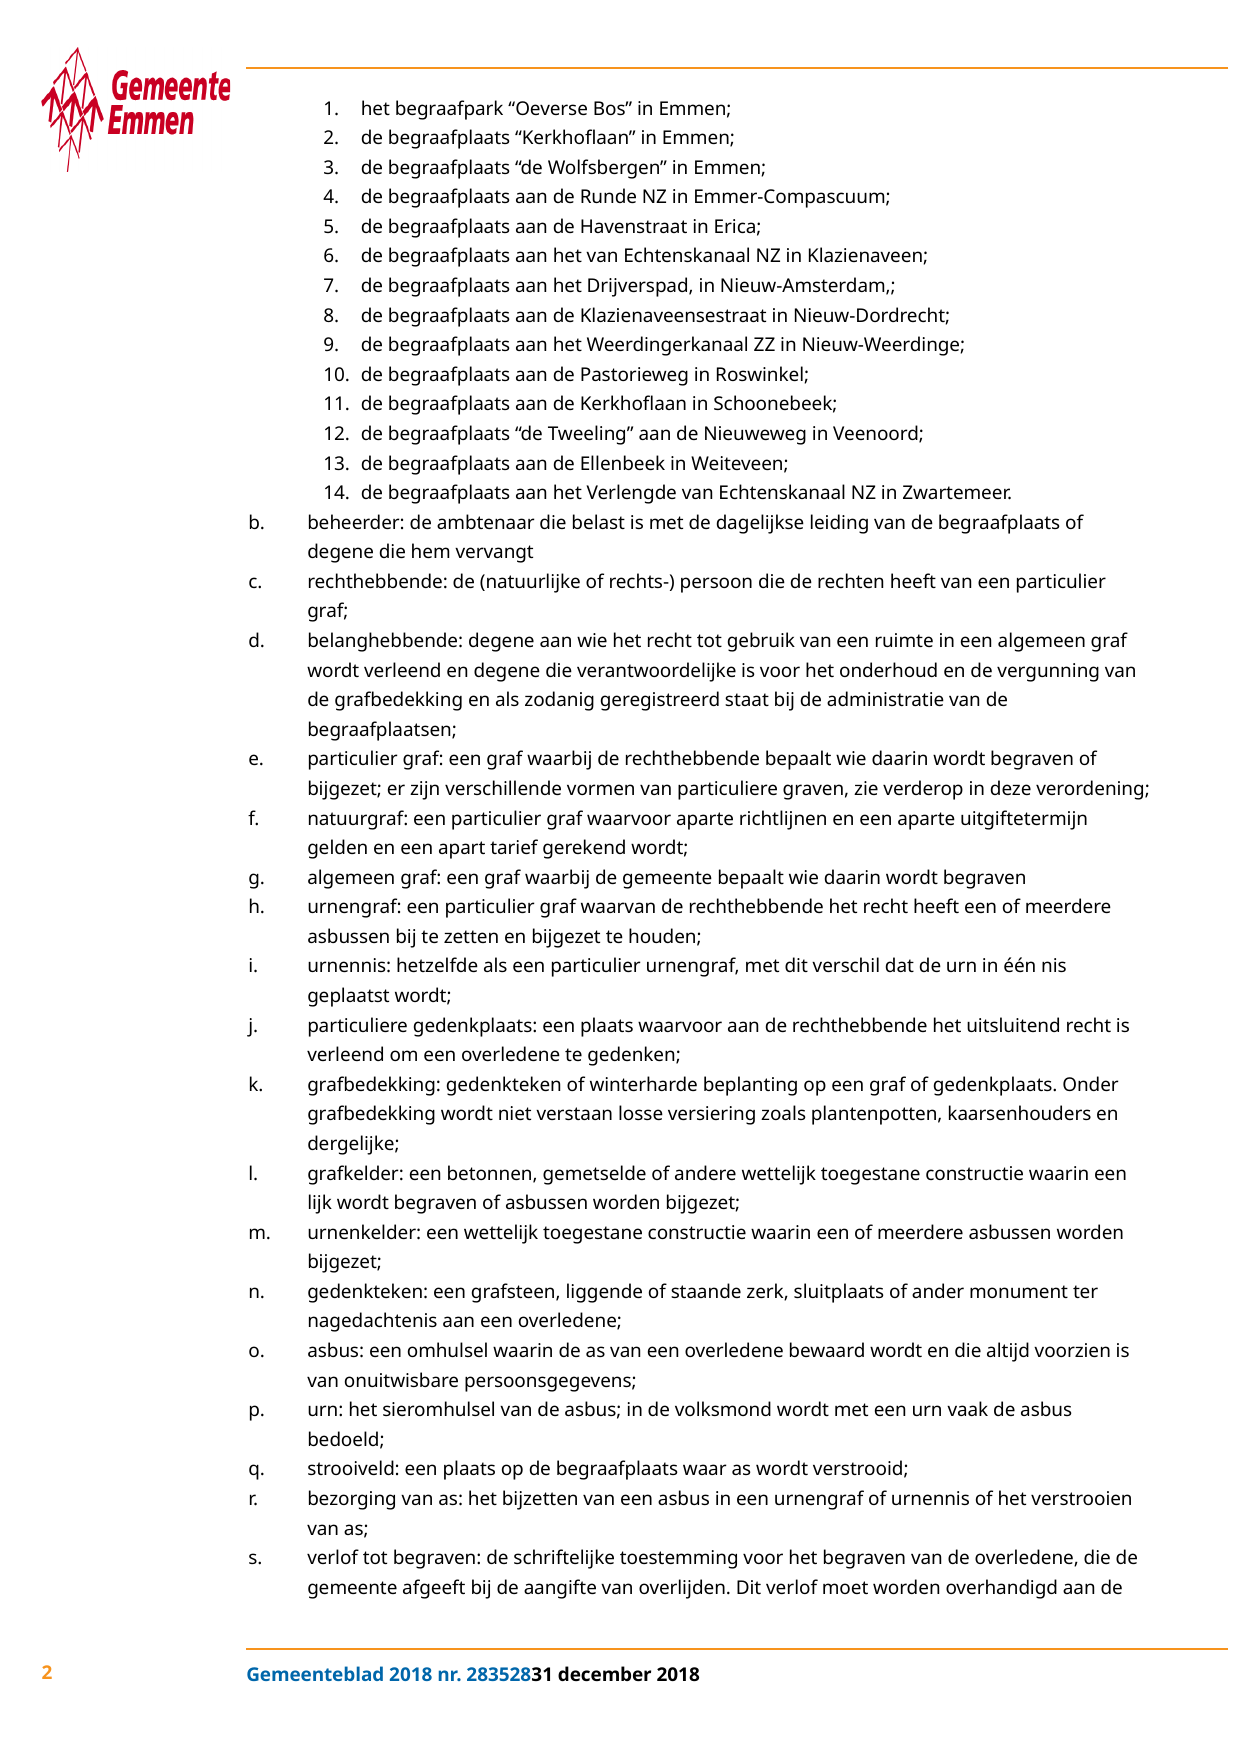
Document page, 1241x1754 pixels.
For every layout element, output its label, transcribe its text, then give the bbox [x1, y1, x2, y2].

list urnengraf: een particulier graf waarvan de rechthebbende het recht heeft een of meerdere asbussen bij te zetten en bijgezet te houden; [248, 893, 1152, 949]
list grafbedekking: gedenkteken of winterharde beplanting op een graf of gedenkplaats. Onder grafbedekking wordt niet verstaan losse versiering zoals plantenpotten, kaarsenhouders en dergelijke; [248, 1071, 1152, 1156]
list de begraafplaats “de Wolfsbergen” in Emmen; [323, 154, 1152, 180]
list de begraafplaats aan het Weerdingerkanaal ZZ in Nieuw-Weerdinge; [323, 331, 1152, 357]
list de begraafplaats aan de Havenstraat in Erica; [323, 213, 1152, 239]
list de begraafplaats aan de Ellenbeek in Weiteveen; [323, 450, 1152, 476]
list de begraafplaats aan de Klazienaveensestraat in Nieuw-Dordrecht; [323, 302, 1152, 328]
list verlof tot begraven: de schriftelijke toestemming voor het begraven van de overledene, die de gemeente afgeeft bij de aangifte van overlijden. Dit verlof moet worden overhandigd aan de [248, 1544, 1152, 1600]
list natuurgraf: een particulier graf waarvoor aparte richtlijnen en een aparte uitgiftetermijn gelden en een apart tarief gerekend wordt; [248, 805, 1152, 860]
list urn: het sieromhulsel van de asbus; in de volksmond wordt met een urn vaak de asbus bedoeld; [248, 1396, 1152, 1452]
list urnenkelder: een wettelijk toegestane constructie waarin een of meerdere asbussen worden bijgezet; [248, 1219, 1152, 1274]
list asbus: een omhulsel waarin de as van een overledene bewaard wordt en die altijd voorzien is van onuitwisbare persoonsgegevens; [248, 1337, 1152, 1393]
list particuliere gedenkplaats: een plaats waarvoor aan de rechthebbende het uitsluitend recht is verleend om een overledene te gedenken; [248, 1012, 1152, 1067]
list de begraafplaats aan de Runde NZ in Emmer-Compascuum; [323, 183, 1152, 209]
list rechthebbende: de (natuurlijke of rechts-) persoon die de rechten heeft van een particulier graf; [248, 568, 1152, 623]
list de begraafplaats “Kerkhoflaan” in Emmen; [323, 124, 1152, 150]
list bezorging van as: het bijzetten van een asbus in een urnengraf of urnennis of het verstrooien van as; [248, 1485, 1152, 1541]
list particulier graf: een graf waarbij de rechthebbende bepaalt wie daarin wordt begraven of bijgezet; er zijn verschillende vormen van particuliere graven, zie verderop in deze verordening; [248, 746, 1152, 801]
list urnennis: hetzelfde als een particulier urnengraf, met dit verschil dat de urn in één nis geplaatst wordt; [248, 953, 1152, 1008]
list beheerder: de ambtenaar die belast is met de dagelijkse leiding van de begraafplaats of degene die hem vervangt [248, 509, 1152, 564]
list het begraafpark “Oeverse Bos” in Emmen; [323, 95, 1152, 121]
list grafkelder: een betonnen, gemetselde of andere wettelijk toegestane constructie waarin een lijk wordt begraven of asbussen worden bijgezet; [248, 1160, 1152, 1215]
list belanghebbende: degene aan wie het recht tot gebruik van een ruimte in een algemeen graf wordt verleend en degene die verantwoordelijke is voor het onderhoud en de vergunning van de grafbedekking en als zodanig geregistreerd staat bij de administratie van de begraafplaatsen; [248, 627, 1152, 742]
list strooiveld: een plaats op de begraafplaats waar as wordt verstrooid; [248, 1456, 1152, 1481]
list de begraafplaats aan het Verlengde van Echtenskanaal NZ in Zwartemeer. [323, 479, 1152, 505]
picture [41, 47, 231, 172]
list de begraafplaats aan het Drijverspad, in Nieuw-Amsterdam,; [323, 272, 1152, 298]
list de begraafplaats aan de Kerkhoflaan in Schoonebeek; [323, 391, 1152, 416]
list de begraafplaats aan het van Echtenskanaal NZ in Klazienaveen; [323, 243, 1152, 268]
list de begraafplaats aan de Pastorieweg in Roswinkel; [323, 361, 1152, 387]
list gedenkteken: een grafsteen, liggende of staande zerk, sluitplaats of ander monument ter nagedachtenis aan een overledene; [248, 1278, 1152, 1333]
list de begraafplaats “de Tweeling” aan de Nieuweweg in Veenoord; [323, 420, 1152, 446]
list algemeen graf: een graf waarbij de gemeente bepaalt wie daarin wordt begraven [248, 864, 1152, 890]
